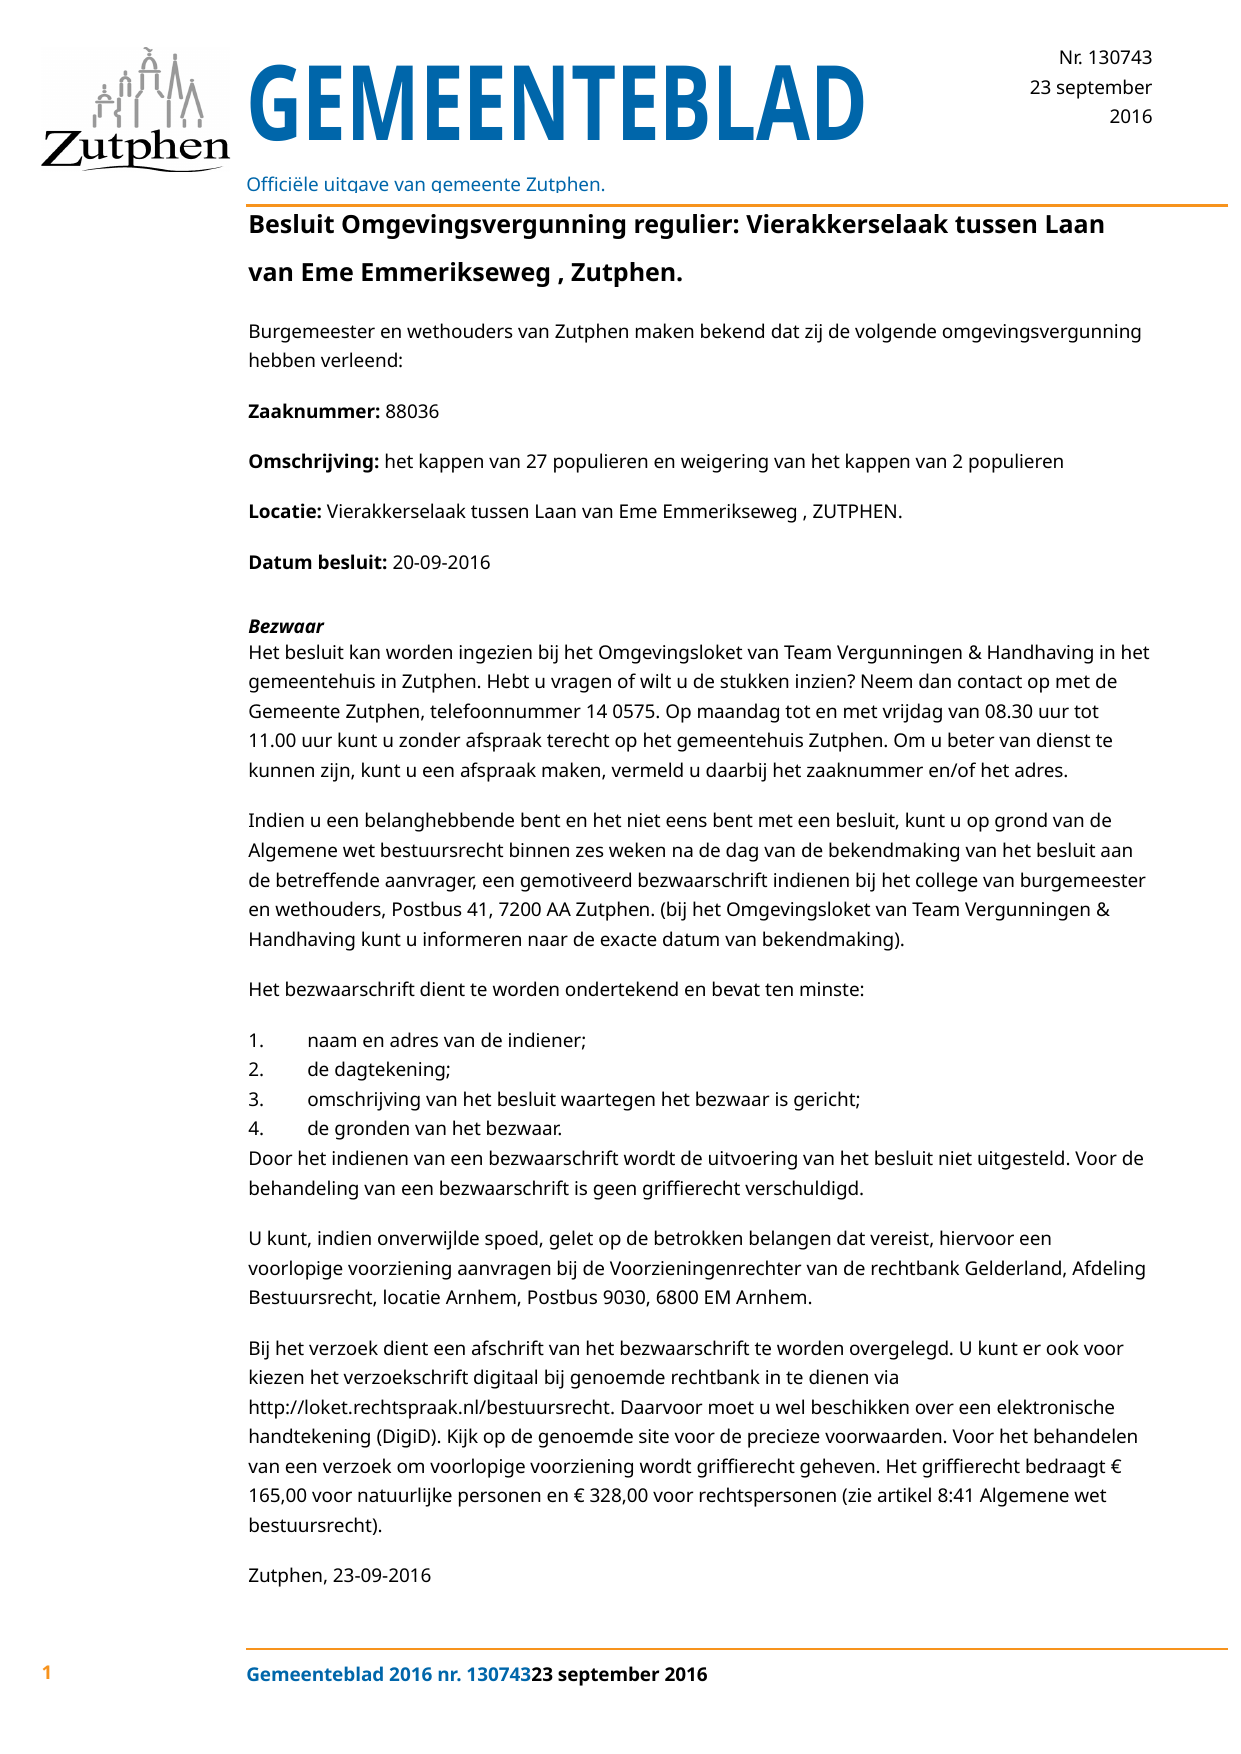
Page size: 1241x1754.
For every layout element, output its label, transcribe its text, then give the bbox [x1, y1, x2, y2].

text Het besluit kan worden ingezien bij het Omgevingsloket van Team Vergunningen & Handhaving in het gemeentehuis in Zutphen. Hebt u vragen of wilt u de stukken inzien? Neem dan contact op met de Gemeente Zutphen, telefoonnummer 14 0575. Op maandag tot en met vrijdag van 08.30 uur tot 11.00 uur kunt u zonder afspraak terecht op het gemeentehuis Zutphen. Om u beter van dienst te kunnen zijn, kunt u een afspraak maken, vermeld u daarbij het zaaknummer en/of het adres. [248, 639, 1152, 783]
list de gronden van het bezwaar. [248, 1116, 1152, 1141]
text Besluit Omgevingsvergunning regulier: Vierakkerselaak tussen Laan van Eme Emmerikseweg , Zutphen. [248, 207, 1152, 288]
picture [41, 47, 231, 172]
list de dagtekening; [248, 1056, 1152, 1082]
text Omschrijving: het kappen van 27 populieren en weigering van het kappen van 2 populieren [248, 448, 1152, 474]
list omschrijving van het besluit waartegen het bezwaar is gericht; [248, 1086, 1152, 1112]
text Bij het verzoek dient een afschrift van het bezwaarschrift te worden overgelegd. U kunt er ook voor kiezen het verzoekschrift digitaal bij genoemde rechtbank in te dienen via http://loket.rechtspraak.nl/bestuursrecht. Daarvoor moet u wel beschikken over een elektronische handtekening (DigiD). Kijk op de genoemde site voor de precieze voorwaarden. Voor het behandelen van een verzoek om voorlopige voorziening wordt griffierecht geheven. Het griffierecht bedraagt € 165,00 voor natuurlijke personen en € 328,00 voor rechtspersonen (zie artikel 8:41 Algemene wet bestuursrecht). [248, 1335, 1152, 1538]
text Zutphen, 23-09-2016 [248, 1563, 1152, 1588]
text U kunt, indien onverwijlde spoed, gelet op de betrokken belangen dat vereist, hiervoor een voorlopige voorziening aanvragen bij de Voorzieningenrechter van de rechtbank Gelderland, Afdeling Bestuursrecht, locatie Arnhem, Postbus 9030, 6800 EM Arnhem. [248, 1225, 1152, 1310]
text Door het indienen van een bezwaarschrift wordt de uitvoering van het besluit niet uitgesteld. Voor de behandeling van een bezwaarschrift is geen griffierecht verschuldigd. [248, 1145, 1152, 1200]
text Locatie: Vierakkerselaak tussen Laan van Eme Emmerikseweg , ZUTPHEN. [248, 499, 1152, 524]
text Zaaknummer: 88036 [248, 398, 1152, 424]
text Datum besluit: 20-09-2016 [248, 549, 1152, 575]
list naam en adres van de indiener; [248, 1027, 1152, 1052]
text Het bezwaarschrift dient te worden ondertekend en bevat ten minste: [248, 976, 1152, 1002]
text Burgemeester en wethouders van Zutphen maken bekend dat zij de volgende omgevingsvergunning hebben verleend: [248, 318, 1152, 373]
text Indien u een belanghebbende bent en het niet eens bent met een besluit, kunt u op grond van de Algemene wet bestuursrecht binnen zes weken na de dag van de bekendmaking van het besluit aan de betreffende aanvrager, een gemotiveerd bezwaarschrift indienen bij het college van burgemeester en wethouders, Postbus 41, 7200 AA Zutphen. (bij het Omgevingsloket van Team Vergunningen & Handhaving kunt u informeren naar de exacte datum van bekendmaking). [248, 808, 1152, 952]
text Bezwaar [248, 613, 1152, 639]
